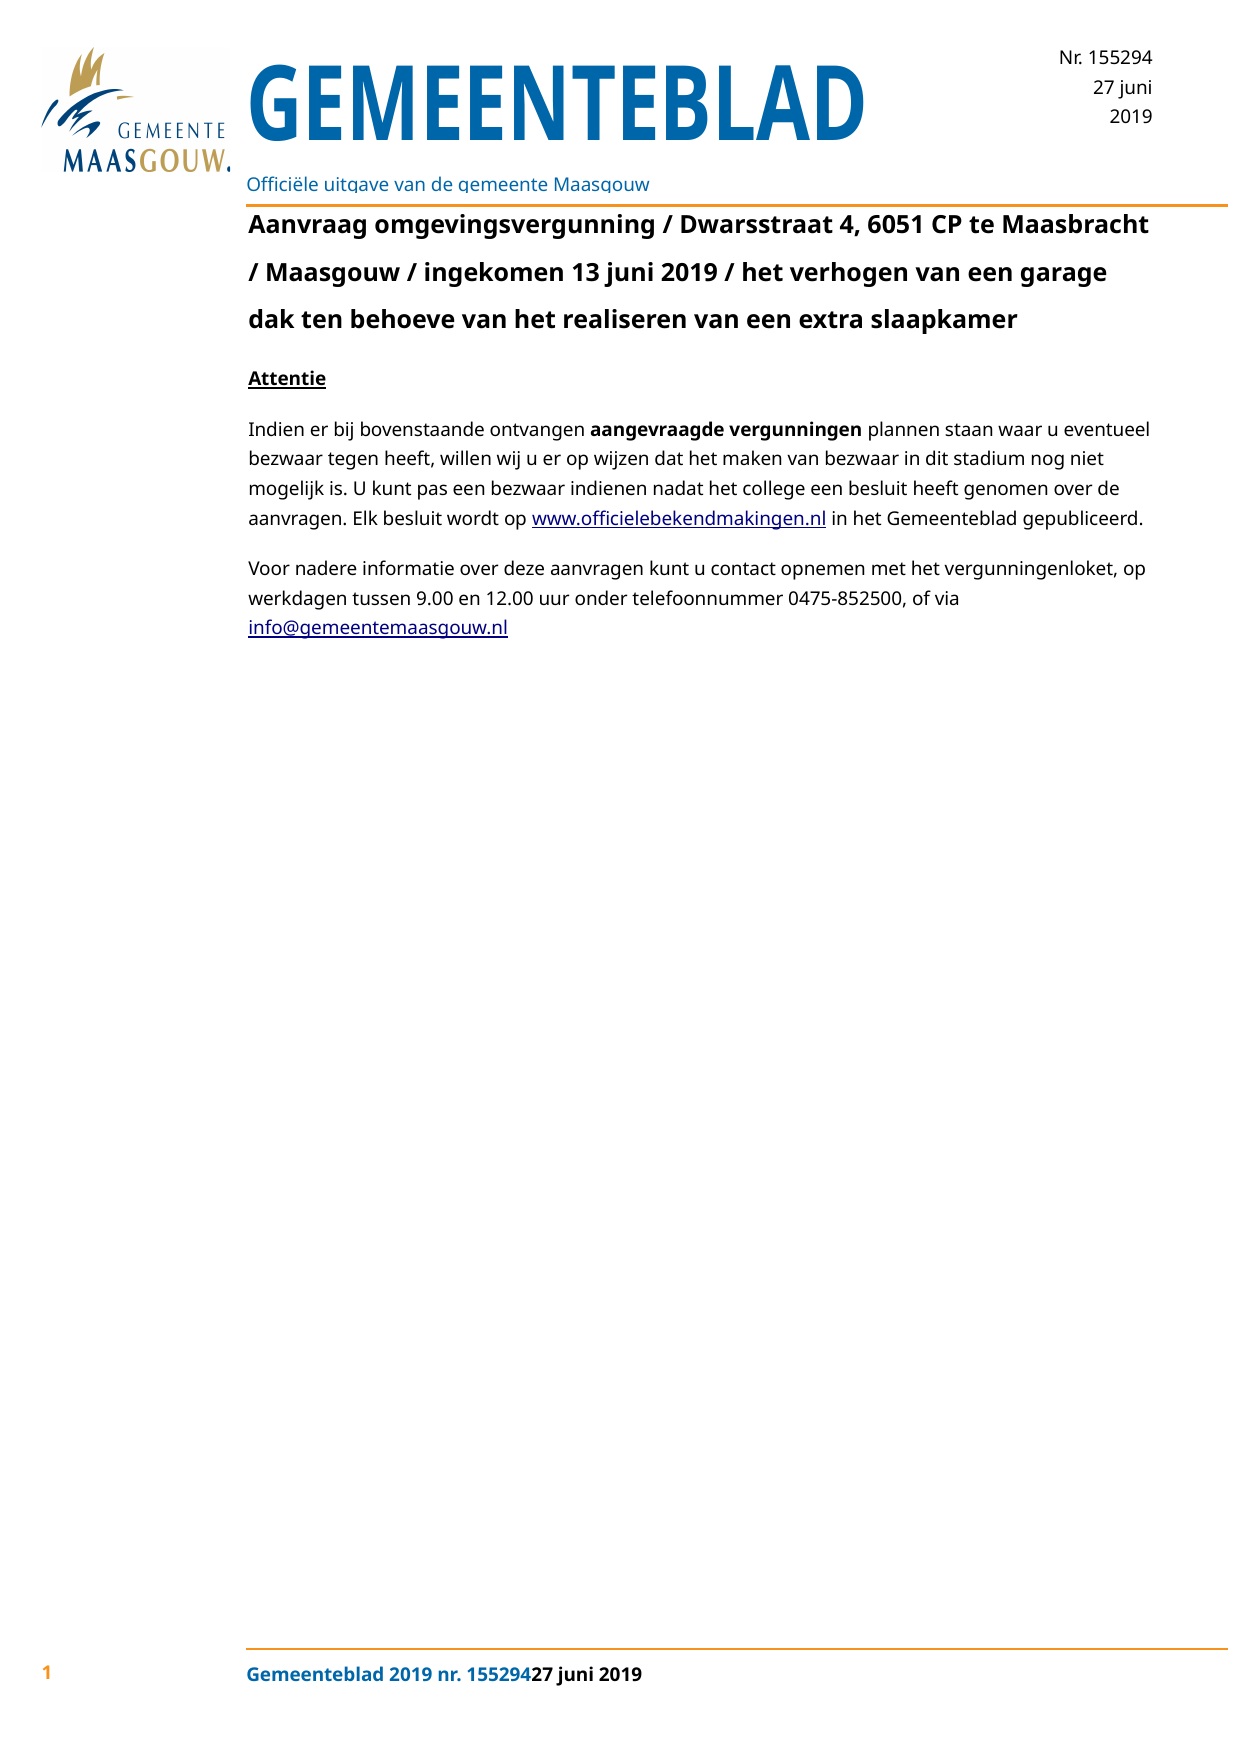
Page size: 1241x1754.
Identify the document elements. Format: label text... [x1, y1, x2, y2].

picture [41, 47, 231, 172]
text Indien er bij bovenstaande ontvangen aangevraagde vergunningen plannen staan waar u eventueel bezwaar tegen heeft, willen wij u er op wijzen dat het maken van bezwaar in dit stadium nog niet mogelijk is. U kunt pas een bezwaar indienen nadat het college een besluit heeft genomen over de aanvragen. Elk besluit wordt op www.officielebekendmakingen.nl in het Gemeenteblad gepubliceerd. [248, 416, 1152, 530]
text Voor nadere informatie over deze aanvragen kunt u contact opnemen met het vergunningenloket, op werkdagen tussen 9.00 en 12.00 uur onder telefoonnummer 0475-852500, of via info@gemeentemaasgouw.nl [248, 555, 1152, 640]
text Attentie [248, 366, 1152, 391]
text Aanvraag omgevingsvergunning / Dwarsstraat 4, 6051 CP te Maasbracht / Maasgouw / ingekomen 13 juni 2019 / het verhogen van een garage dak ten behoeve van het realiseren van een extra slaapkamer [248, 207, 1152, 336]
